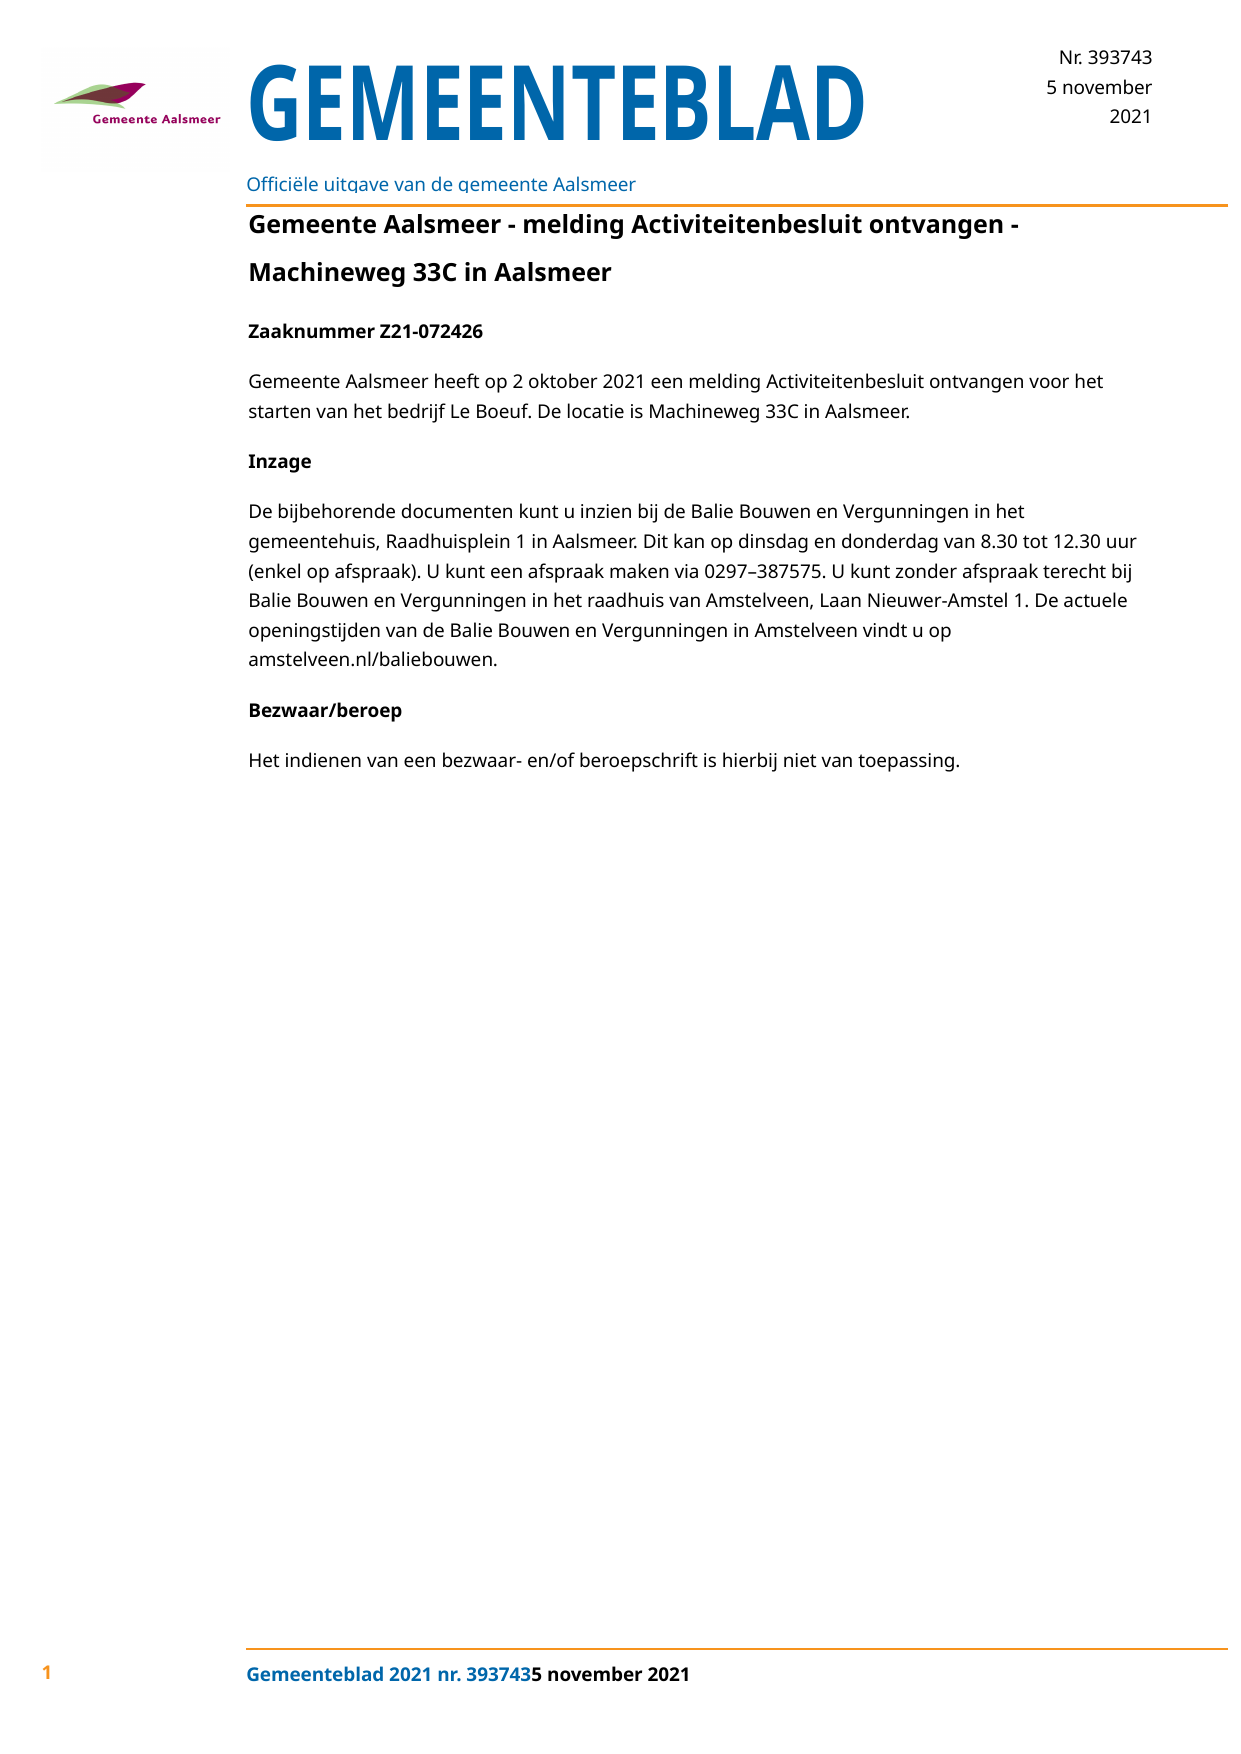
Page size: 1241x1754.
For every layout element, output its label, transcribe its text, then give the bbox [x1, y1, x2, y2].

text Gemeente Aalsmeer heeft op 2 oktober 2021 een melding Activiteitenbesluit ontvangen voor het starten van het bedrijf Le Boeuf. De locatie is Machineweg 33C in Aalsmeer. [248, 368, 1152, 424]
text Gemeente Aalsmeer - melding Activiteitenbesluit ontvangen - Machineweg 33C in Aalsmeer [248, 207, 1152, 288]
text Bezwaar/beroep [248, 697, 1152, 723]
text Het indienen van een bezwaar- en/of beroepschrift is hierbij niet van toepassing. [248, 747, 1152, 773]
text De bijbehorende documenten kunt u inzien bij de Balie Bouwen en Vergunningen in het gemeentehuis, Raadhuisplein 1 in Aalsmeer. Dit kan op dinsdag en donderdag van 8.30 tot 12.30 uur (enkel op afspraak). U kunt een afspraak maken via 0297–387575. U kunt zonder afspraak terecht bij Balie Bouwen en Vergunningen in het raadhuis van Amstelveen, Laan Nieuwer-Amstel 1. De actuele openingstijden van de Balie Bouwen en Vergunningen in Amstelveen vindt u op amstelveen.nl/baliebouwen. [248, 499, 1152, 672]
text Zaaknummer Z21-072426 [248, 318, 1152, 344]
picture [41, 47, 231, 172]
text Inzage [248, 448, 1152, 474]
